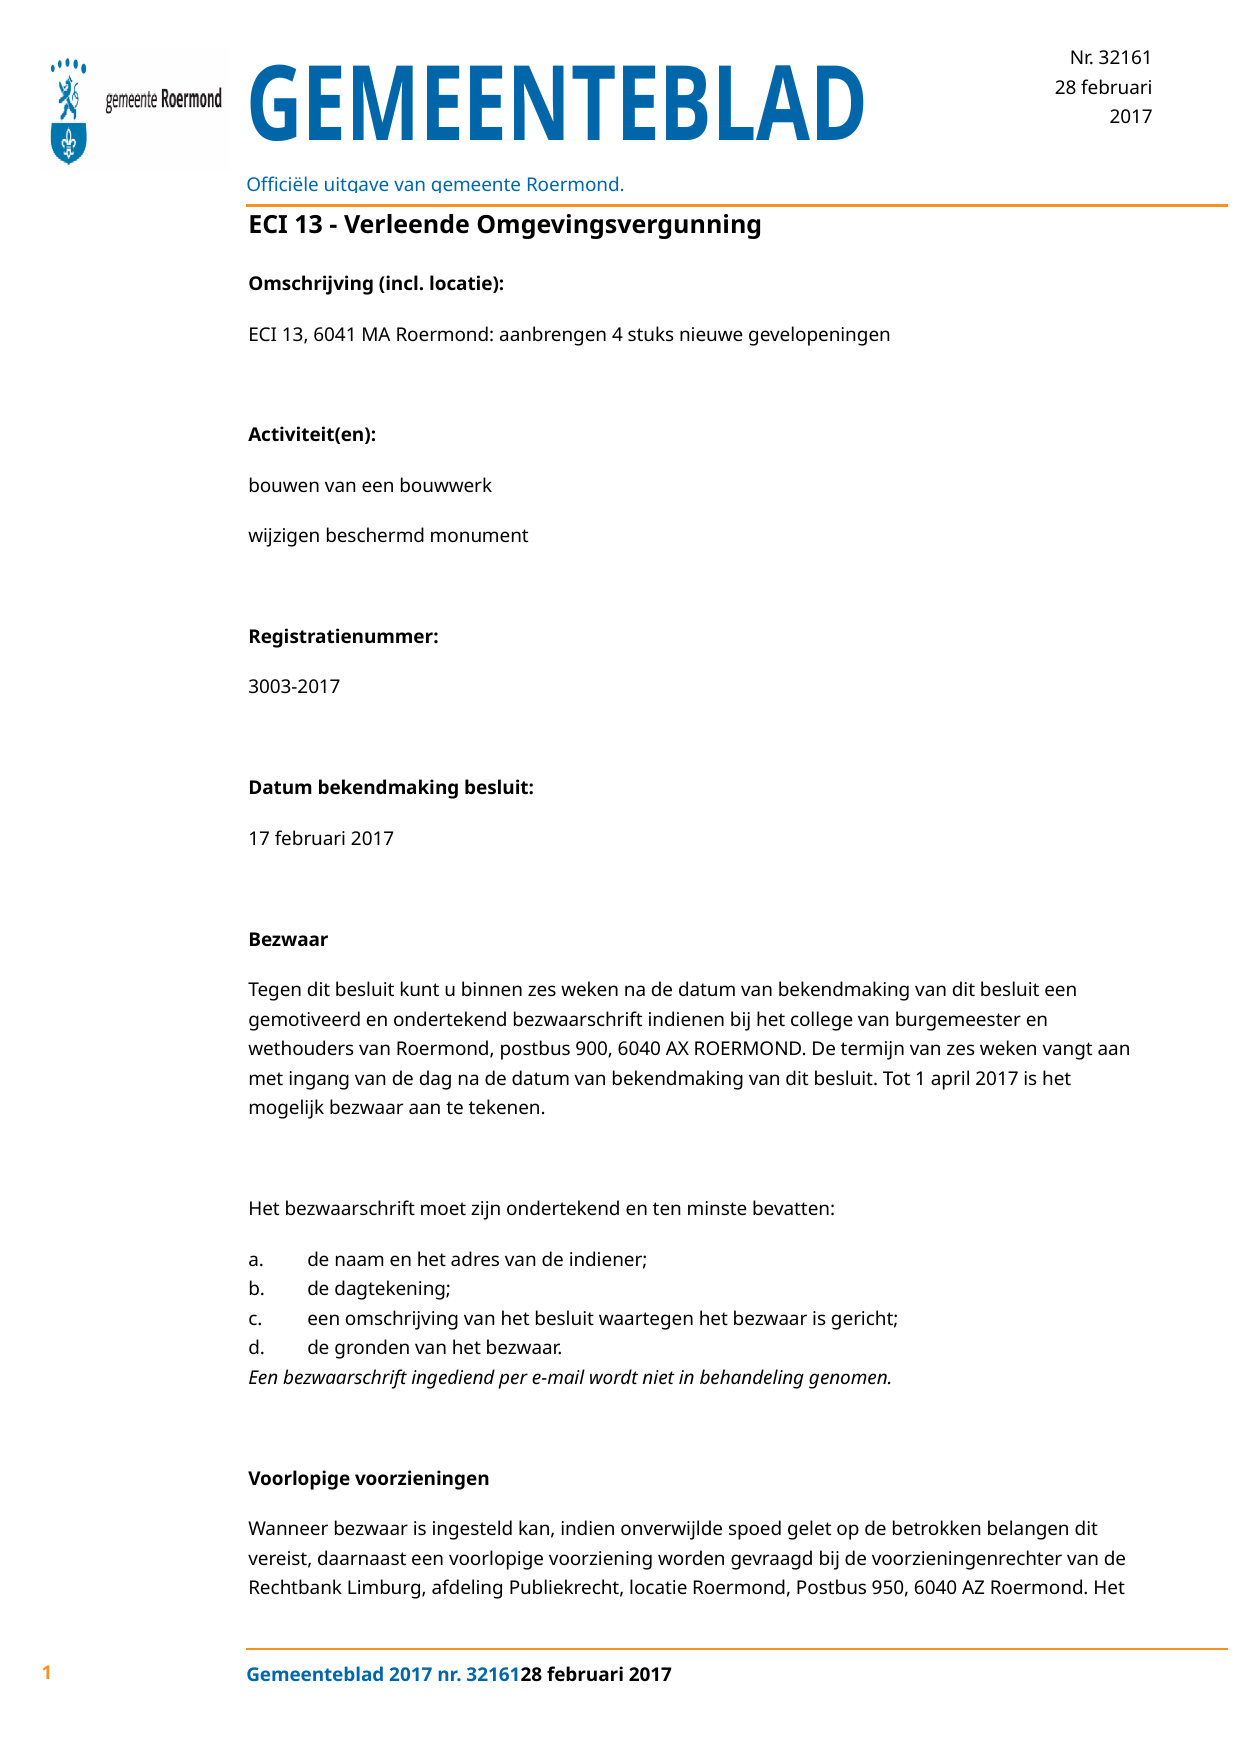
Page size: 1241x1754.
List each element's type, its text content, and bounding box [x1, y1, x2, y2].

list de gronden van het bezwaar. [248, 1334, 1152, 1360]
picture [41, 47, 231, 172]
text Datum bekendmaking besluit: [248, 774, 1152, 800]
text Bezwaar [248, 926, 1152, 951]
text 3003-2017 [248, 674, 1152, 699]
text Voorlopige voorzieningen [248, 1465, 1152, 1491]
list een omschrijving van het besluit waartegen het bezwaar is gericht; [248, 1305, 1152, 1331]
list de dagtekening; [248, 1275, 1152, 1301]
text Wanneer bezwaar is ingesteld kan, indien onverwijlde spoed gelet op de betrokken belangen dit vereist, daarnaast een voorlopige voorziening worden gevraagd bij de voorzieningenrechter van de Rechtbank Limburg, afdeling Publiekrecht, locatie Roermond, Postbus 950, 6040 AZ Roermond. Het [248, 1515, 1152, 1600]
text ECI 13 - Verleende Omgevingsvergunning [248, 207, 1152, 241]
text ECI 13, 6041 MA Roermond: aanbrengen 4 stuks nieuwe gevelopeningen [248, 321, 1152, 346]
text Tegen dit besluit kunt u binnen zes weken na de datum van bekendmaking van dit besluit een gemotiveerd en ondertekend bezwaarschrift indienen bij het college van burgemeester en wethouders van Roermond, postbus 900, 6040 AX ROERMOND. De termijn van zes weken vangt aan met ingang van de dag na de datum van bekendmaking van dit besluit. Tot 1 april 2017 is het mogelijk bezwaar aan te tekenen. [248, 976, 1152, 1120]
text Registratienummer: [248, 623, 1152, 649]
text Omschrijving (incl. locatie): [248, 270, 1152, 296]
text Activiteit(en): [248, 422, 1152, 447]
text Een bezwaarschrift ingediend per e-mail wordt niet in behandeling genomen. [248, 1364, 1152, 1390]
text 17 februari 2017 [248, 825, 1152, 851]
text bouwen van een bouwwerk [248, 472, 1152, 498]
list de naam en het adres van de indiener; [248, 1246, 1152, 1271]
text wijzigen beschermd monument [248, 522, 1152, 548]
text Het bezwaarschrift moet zijn ondertekend en ten minste bevatten: [248, 1195, 1152, 1221]
